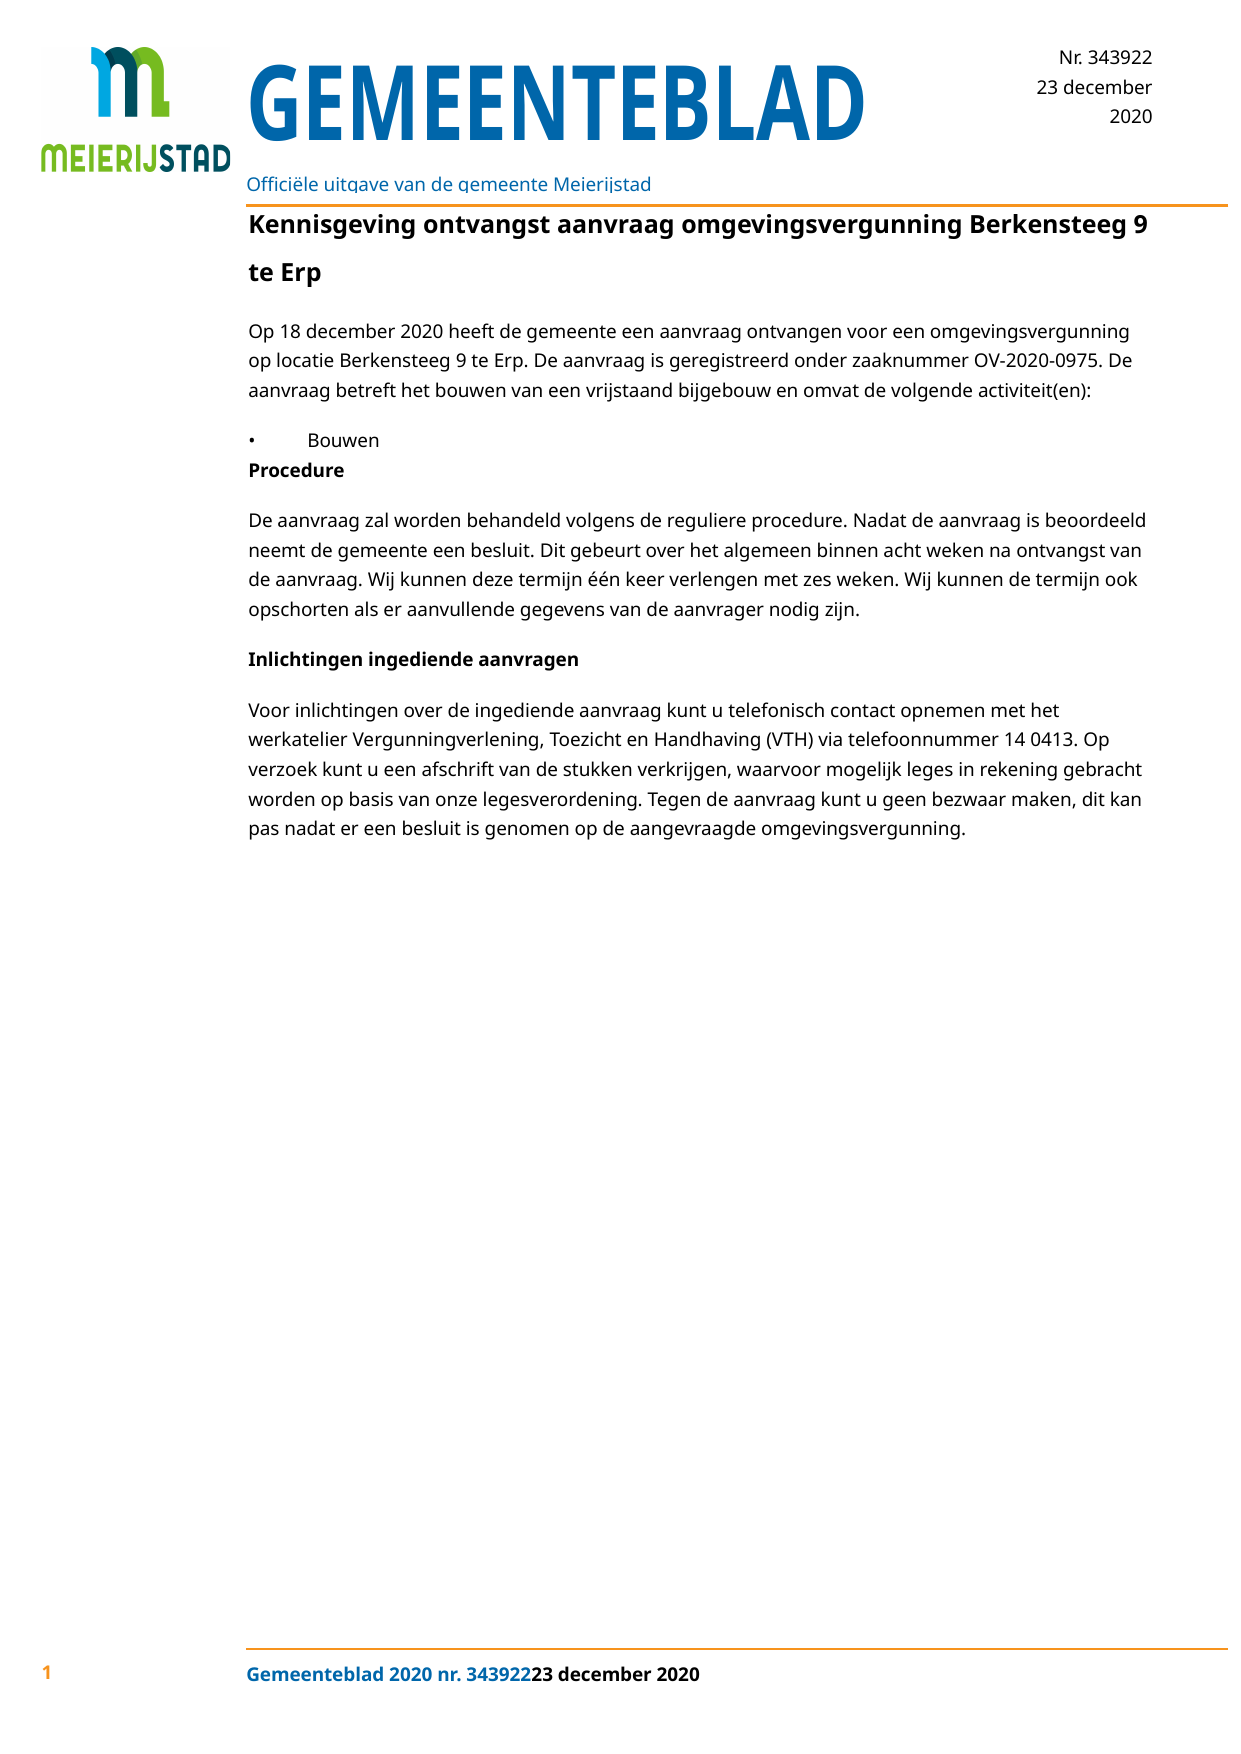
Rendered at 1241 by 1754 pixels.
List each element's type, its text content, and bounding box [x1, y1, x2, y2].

picture [41, 47, 231, 172]
text Op 18 december 2020 heeft de gemeente een aanvraag ontvangen voor een omgevingsvergunning op locatie Berkensteeg 9 te Erp. De aanvraag is geregistreerd onder zaaknummer OV-2020-0975. De aanvraag betreft het bouwen van een vrijstaand bijgebouw en omvat de volgende activiteit(en): [248, 318, 1152, 403]
text De aanvraag zal worden behandeld volgens de reguliere procedure. Nadat de aanvraag is beoordeeld neemt de gemeente een besluit. Dit gebeurt over het algemeen binnen acht weken na ontvangst van de aanvraag. Wij kunnen deze termijn één keer verlengen met zes weken. Wij kunnen de termijn ook opschorten als er aanvullende gegevens van de aanvrager nodig zijn. [248, 507, 1152, 622]
text Procedure [248, 457, 1152, 483]
text Voor inlichtingen over de ingediende aanvraag kunt u telefonisch contact opnemen met het werkatelier Vergunningverlening, Toezicht en Handhaving (VTH) via telefoonnummer 14 0413. Op verzoek kunt u een afschrift van de stukken verkrijgen, waarvoor mogelijk leges in rekening gebracht worden op basis van onze legesverordening. Tegen de aanvraag kunt u geen bezwaar maken, dit kan pas nadat er een besluit is genomen op de aangevraagde omgevingsvergunning. [248, 697, 1152, 841]
text Kennisgeving ontvangst aanvraag omgevingsvergunning Berkensteeg 9 te Erp [248, 207, 1152, 288]
list Bouwen [248, 427, 1152, 453]
text Inlichtingen ingediende aanvragen [248, 647, 1152, 672]
